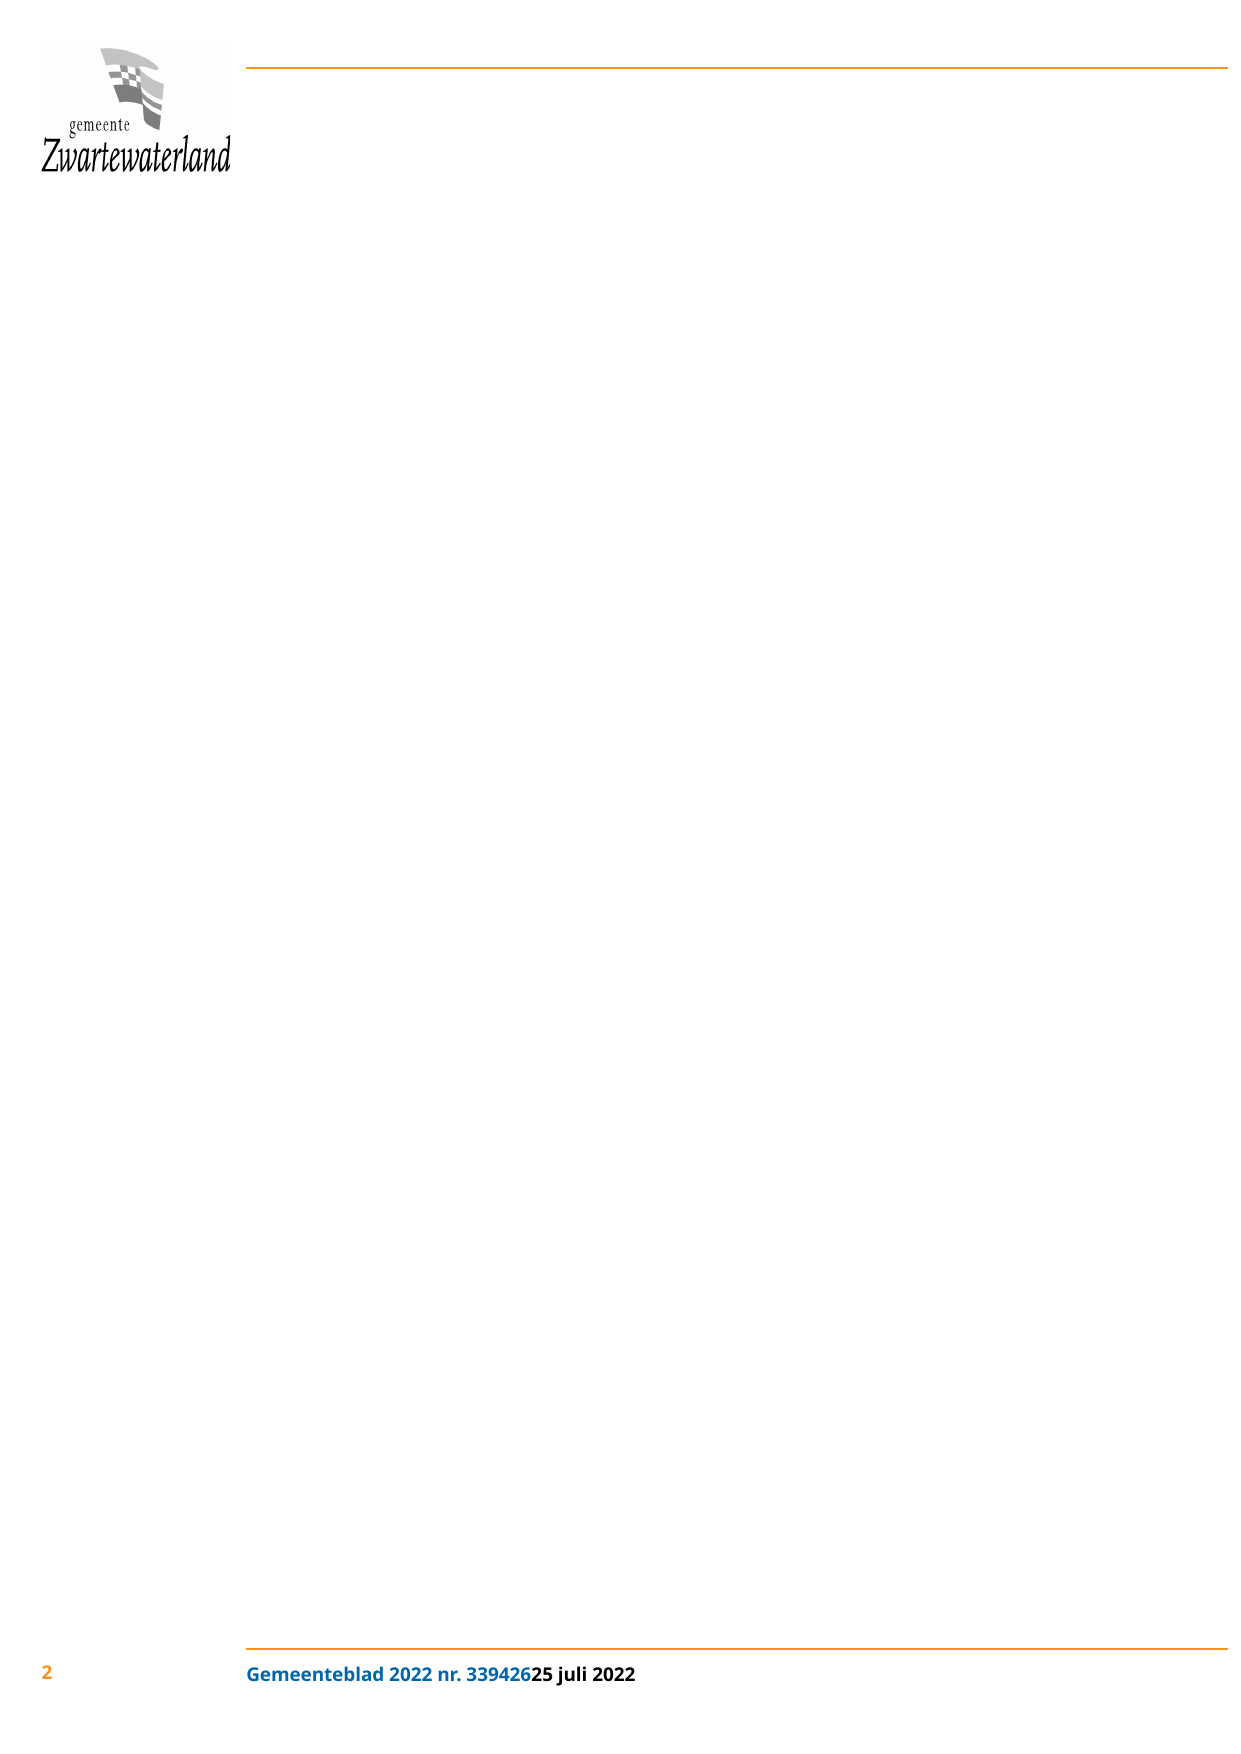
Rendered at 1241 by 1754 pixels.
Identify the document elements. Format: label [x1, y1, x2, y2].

picture [41, 47, 231, 172]
